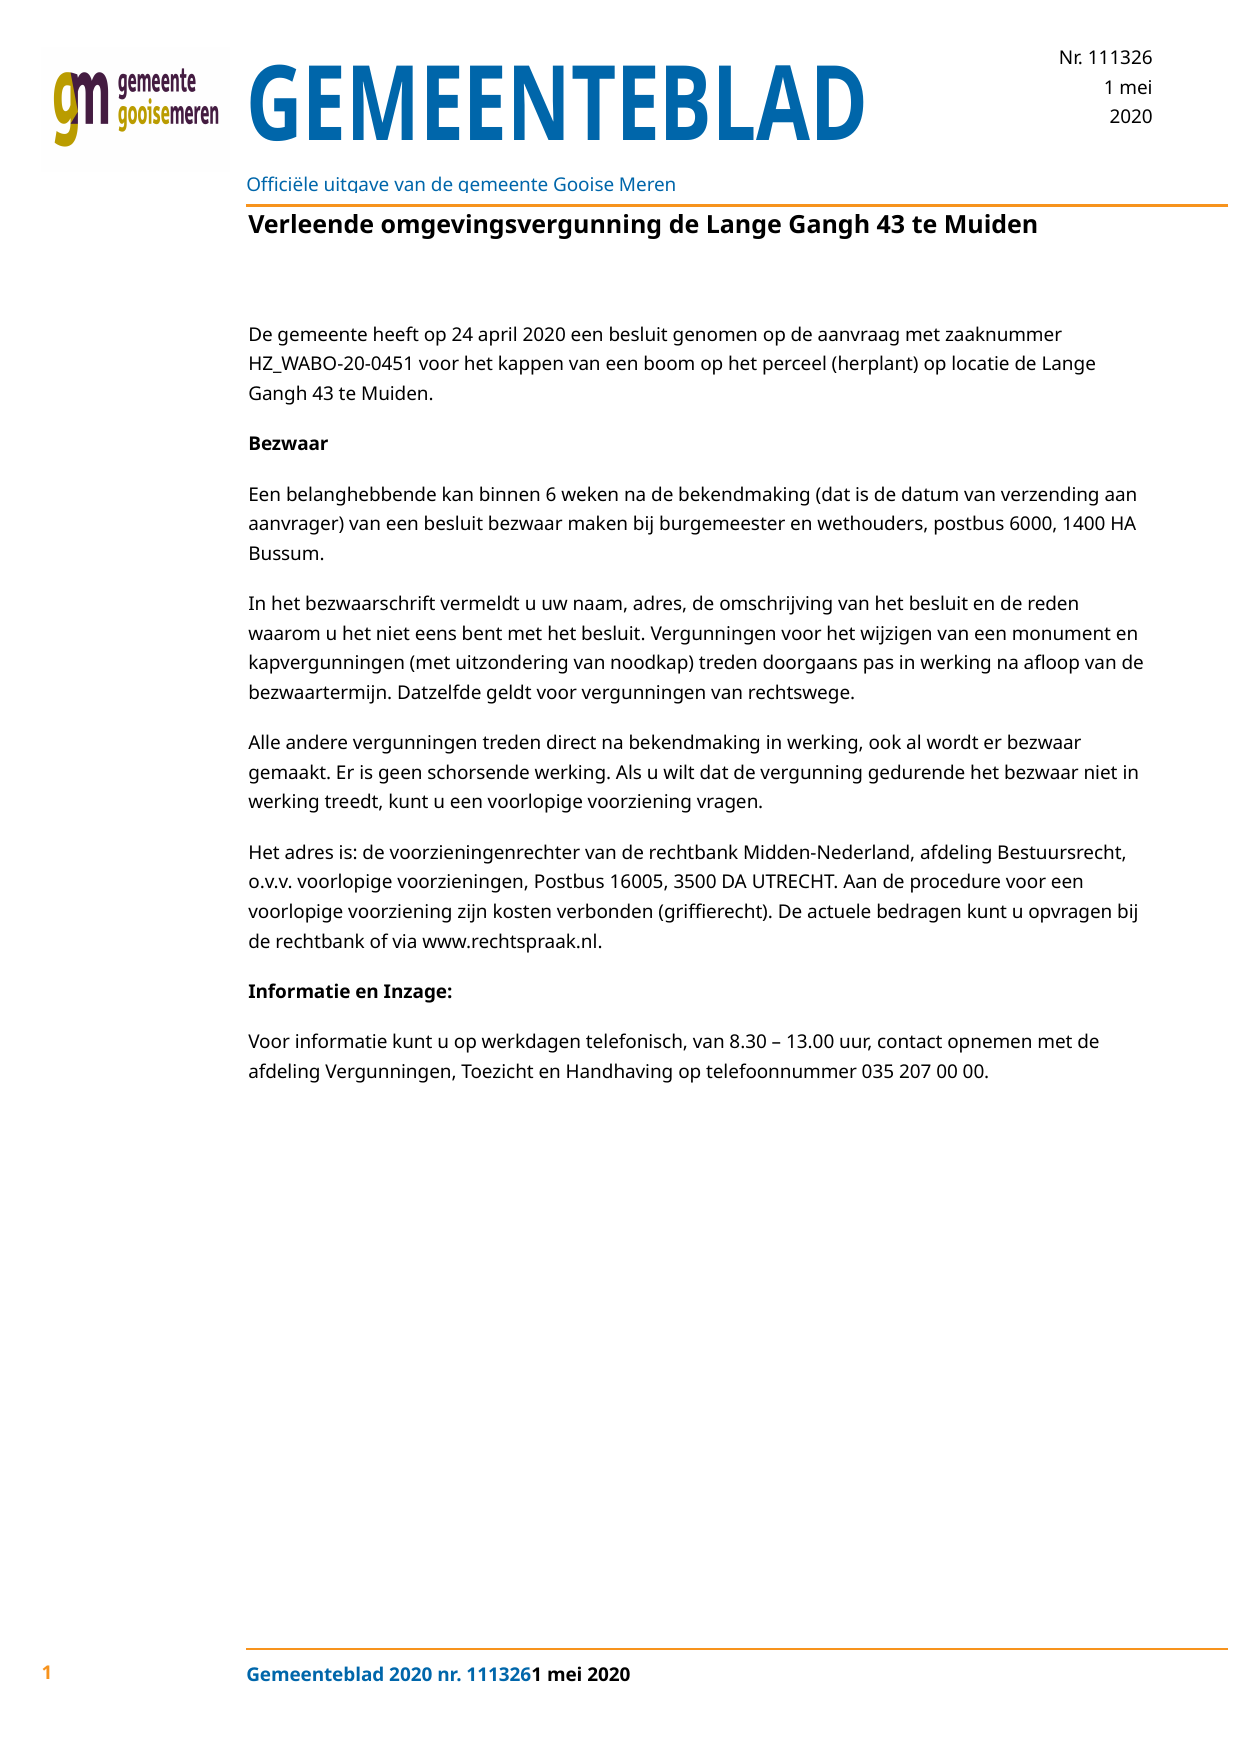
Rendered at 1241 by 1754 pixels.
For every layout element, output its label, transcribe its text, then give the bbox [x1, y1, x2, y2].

text Het adres is: de voorzieningenrechter van de rechtbank Midden-Nederland, afdeling Bestuursrecht, o.v.v. voorlopige voorzieningen, Postbus 16005, 3500 DA UTRECHT. Aan de procedure voor een voorlopige voorziening zijn kosten verbonden (griffierecht). De actuele bedragen kunt u opvragen bij de rechtbank of via www.rechtspraak.nl. [248, 839, 1152, 953]
picture [41, 47, 231, 172]
text Alle andere vergunningen treden direct na bekendmaking in werking, ook al wordt er bezwaar gemaakt. Er is geen schorsende werking. Als u wilt dat de vergunning gedurende het bezwaar niet in werking treedt, kunt u een voorlopige voorziening vragen. [248, 729, 1152, 814]
text Voor informatie kunt u op werkdagen telefonisch, van 8.30 – 13.00 uur, contact opnemen met de afdeling Vergunningen, Toezicht en Handhaving op telefoonnummer 035 207 00 00. [248, 1029, 1152, 1084]
text Verleende omgevingsvergunning de Lange Gangh 43 te Muiden [248, 207, 1152, 241]
text Informatie en Inzage: [248, 978, 1152, 1004]
text De gemeente heeft op 24 april 2020 een besluit genomen op de aanvraag met zaaknummer HZ_WABO-20-0451 voor het kappen van een boom op het perceel (herplant) op locatie de Lange Gangh 43 te Muiden. [248, 321, 1152, 406]
text Bezwaar [248, 430, 1152, 456]
text Een belanghebbende kan binnen 6 weken na de bekendmaking (dat is de datum van verzending aan aanvrager) van een besluit bezwaar maken bij burgemeester en wethouders, postbus 6000, 1400 HA Bussum. [248, 481, 1152, 566]
text In het bezwaarschrift vermeldt u uw naam, adres, de omschrijving van het besluit en de reden waarom u het niet eens bent met het besluit. Vergunningen voor het wijzigen van een monument en kapvergunningen (met uitzondering van noodkap) treden doorgaans pas in werking na afloop van de bezwaartermijn. Datzelfde geldt voor vergunningen van rechtswege. [248, 590, 1152, 705]
